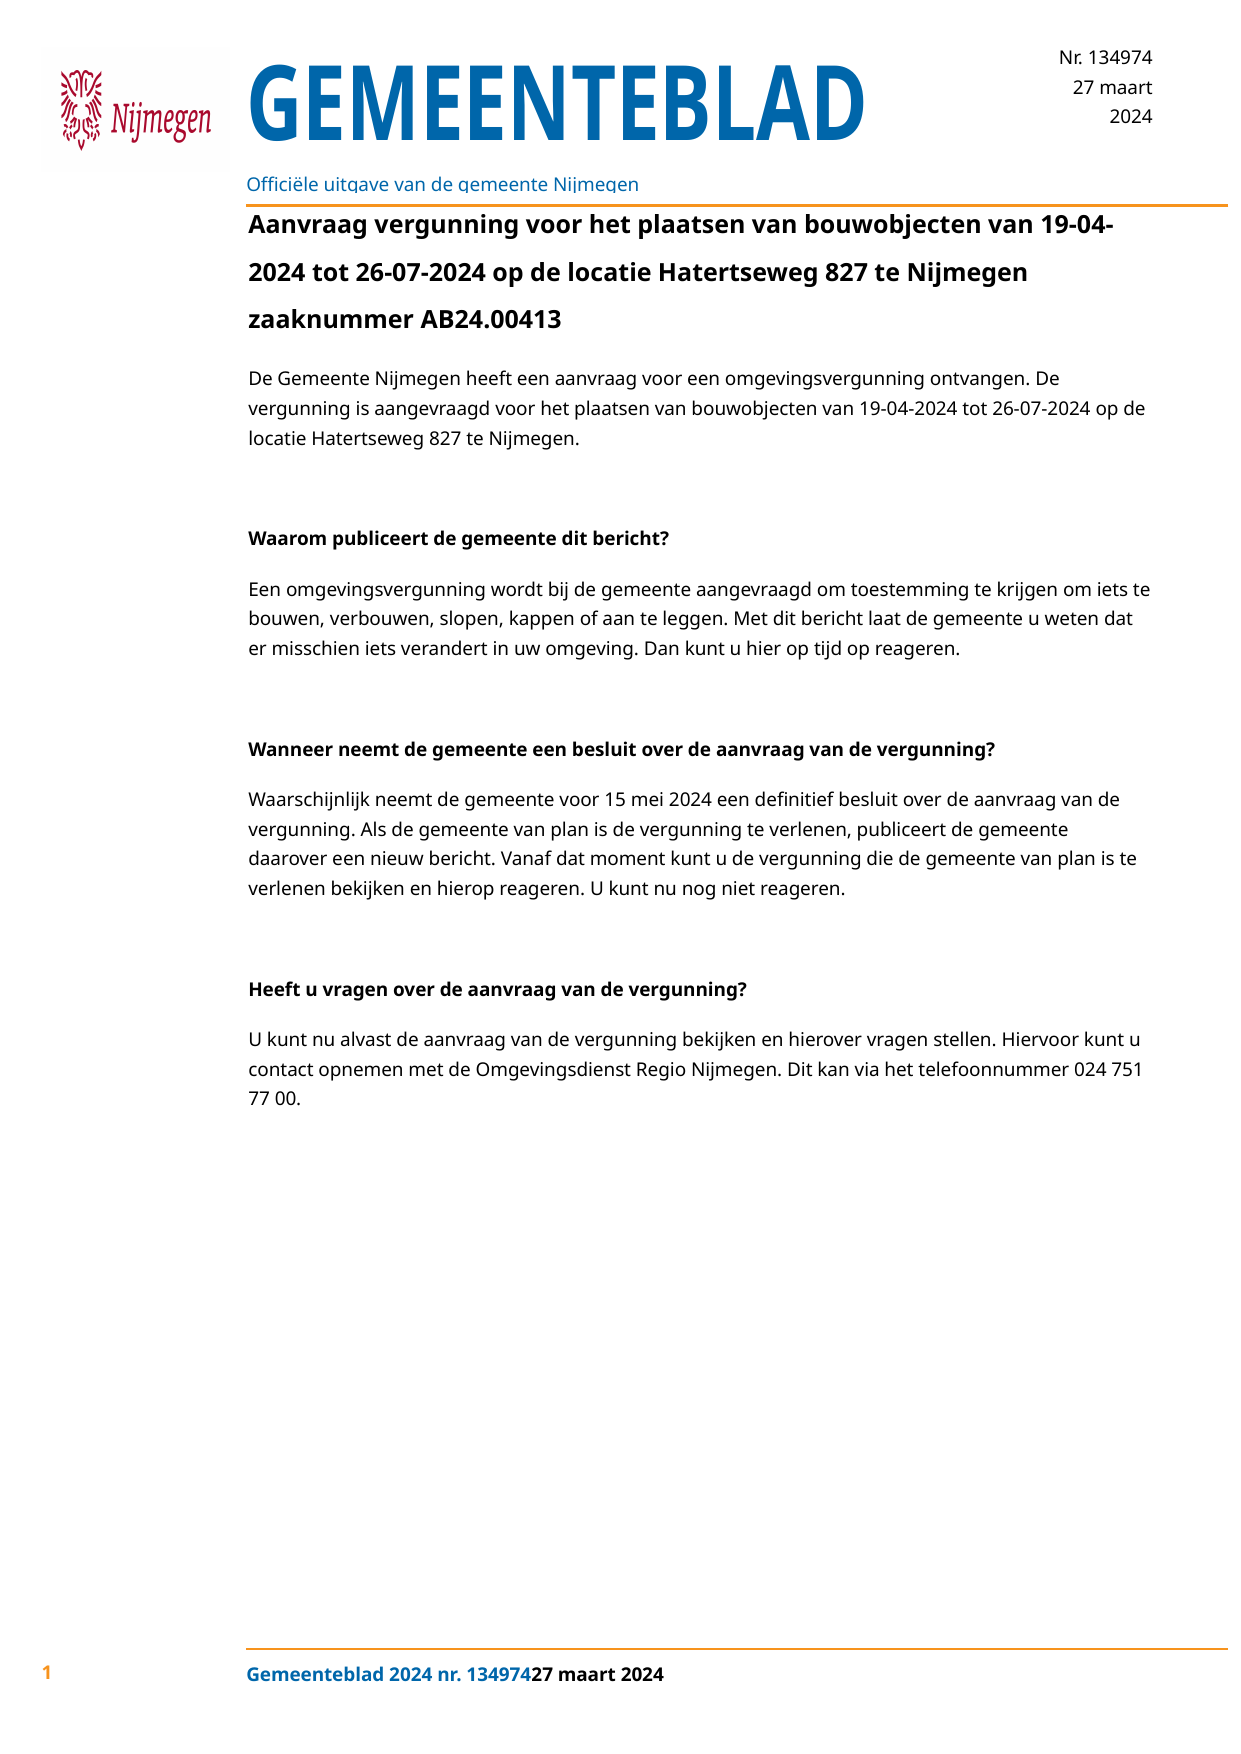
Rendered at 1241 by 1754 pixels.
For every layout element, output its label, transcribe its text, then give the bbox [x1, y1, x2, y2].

text Aanvraag vergunning voor het plaatsen van bouwobjecten van 19-04-2024 tot 26-07-2024 op de locatie Hatertseweg 827 te Nijmegen zaaknummer AB24.00413 [248, 207, 1152, 336]
text Waarschijnlijk neemt de gemeente voor 15 mei 2024 een definitief besluit over de aanvraag van de vergunning. Als de gemeente van plan is de vergunning te verlenen, publiceert de gemeente daarover een nieuw bericht. Vanaf dat moment kunt u de vergunning die de gemeente van plan is te verlenen bekijken en hierop reageren. U kunt nu nog niet reageren. [248, 786, 1152, 901]
text U kunt nu alvast de aanvraag van de vergunning bekijken en hierover vragen stellen. Hiervoor kunt u contact opnemen met de Omgevingsdienst Regio Nijmegen. Dit kan via het telefoonnummer 024 751 77 00. [248, 1026, 1152, 1111]
text De Gemeente Nijmegen heeft een aanvraag voor een omgevingsvergunning ontvangen. De vergunning is aangevraagd voor het plaatsen van bouwobjecten van 19-04-2024 tot 26-07-2024 op de locatie Hatertseweg 827 te Nijmegen. [248, 366, 1152, 450]
picture [41, 47, 231, 172]
text Een omgevingsvergunning wordt bij de gemeente aangevraagd om toestemming te krijgen om iets te bouwen, verbouwen, slopen, kappen of aan te leggen. Met dit bericht laat de gemeente u weten dat er misschien iets verandert in uw omgeving. Dan kunt u hier op tijd op reageren. [248, 576, 1152, 661]
text Waarom publiceert de gemeente dit bericht? [248, 526, 1152, 551]
text Wanneer neemt de gemeente een besluit over de aanvraag van de vergunning? [248, 736, 1152, 762]
text Heeft u vragen over de aanvraag van de vergunning? [248, 976, 1152, 1002]
